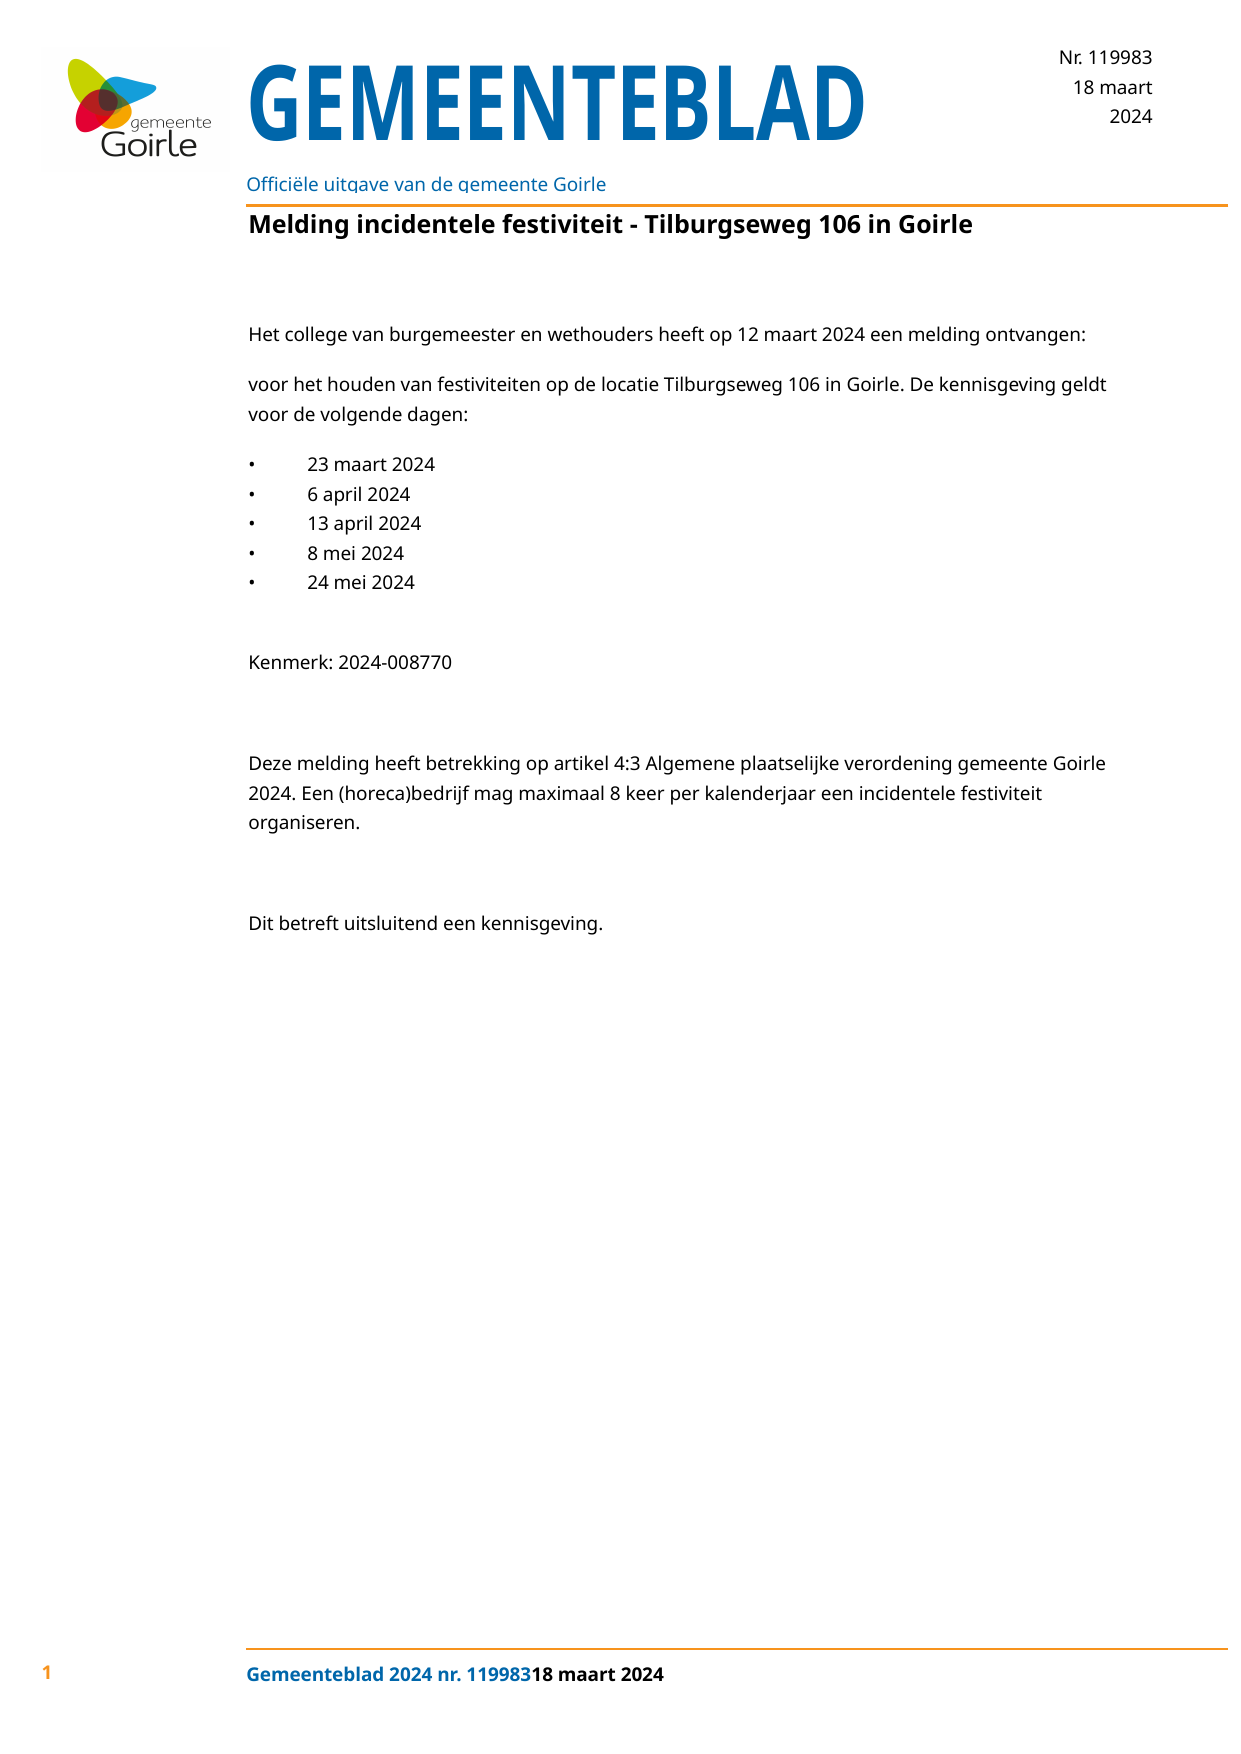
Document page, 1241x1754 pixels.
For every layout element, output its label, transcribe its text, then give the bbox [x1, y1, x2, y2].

text Het college van burgemeester en wethouders heeft op 12 maart 2024 een melding ontvangen: [248, 321, 1152, 346]
text Kenmerk: 2024-008770 [248, 649, 1152, 675]
text Melding incidentele festiviteit - Tilburgseweg 106 in Goirle [248, 207, 1152, 241]
list 23 maart 2024 [248, 451, 1152, 477]
text Deze melding heeft betrekking op artikel 4:3 Algemene plaatselijke verordening gemeente Goirle 2024. Een (horeca)bedrijf mag maximaal 8 keer per kalenderjaar een incidentele festiviteit organiseren. [248, 750, 1152, 835]
list 24 mei 2024 [248, 569, 1152, 595]
text voor het houden van festiviteiten op de locatie Tilburgseweg 106 in Goirle. De kennisgeving geldt voor de volgende dagen: [248, 371, 1152, 426]
list 6 april 2024 [248, 481, 1152, 506]
text Dit betreft uitsluitend een kennisgeving. [248, 910, 1152, 936]
list 13 april 2024 [248, 510, 1152, 536]
picture [41, 47, 231, 172]
list 8 mei 2024 [248, 540, 1152, 566]
